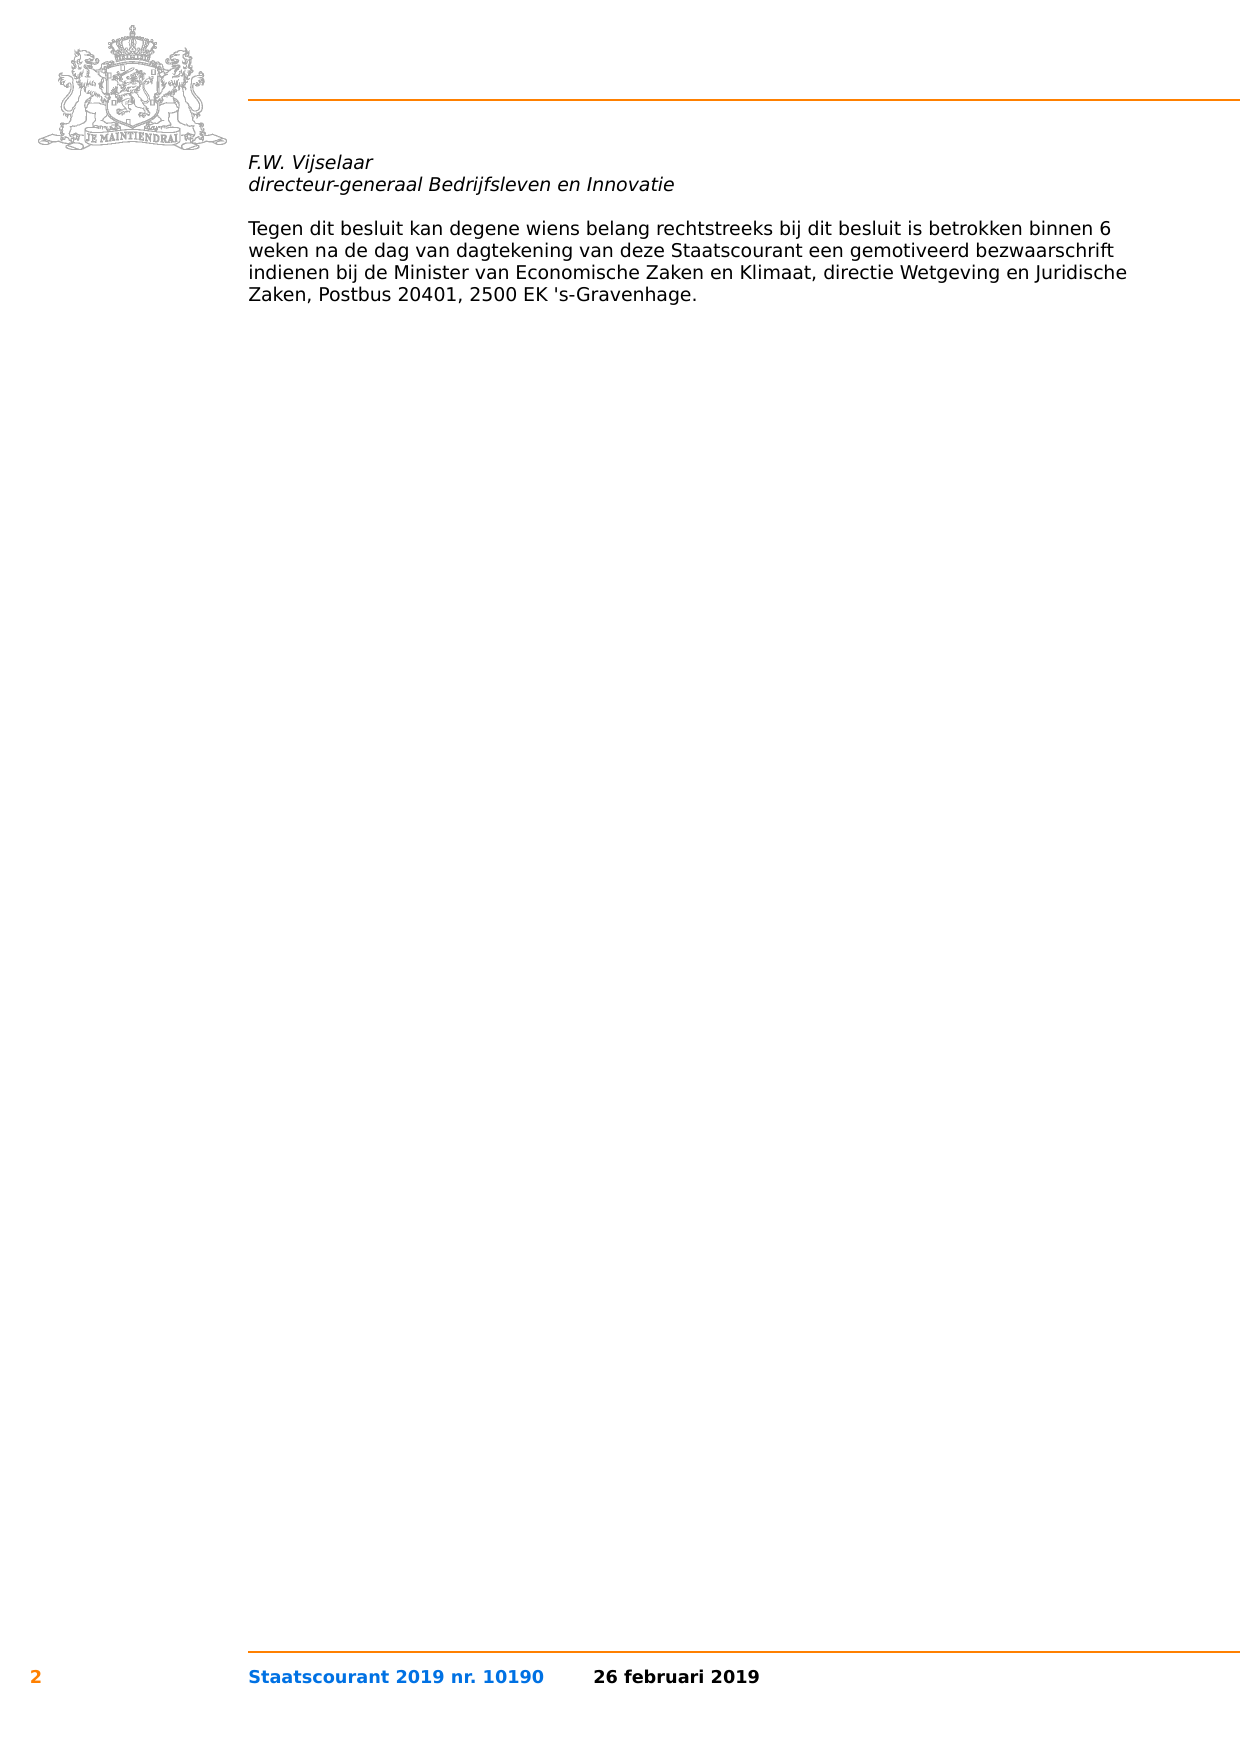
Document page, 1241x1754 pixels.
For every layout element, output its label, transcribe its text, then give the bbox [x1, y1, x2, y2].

picture [38, 25, 227, 150]
text F.W. Vijselaar directeur-generaal Bedrijfsleven en Innovatie [248, 130, 1163, 196]
text Tegen dit besluit kan degene wiens belang rechtstreeks bij dit besluit is betrokken binnen 6 weken na de dag van dagtekening van deze Staatscourant een gemotiveerd bezwaarschrift indienen bij de Minister van Economische Zaken en Klimaat, directie Wetgeving en Juridische Zaken, Postbus 20401, 2500 EK 's-Gravenhage. [248, 218, 1163, 306]
